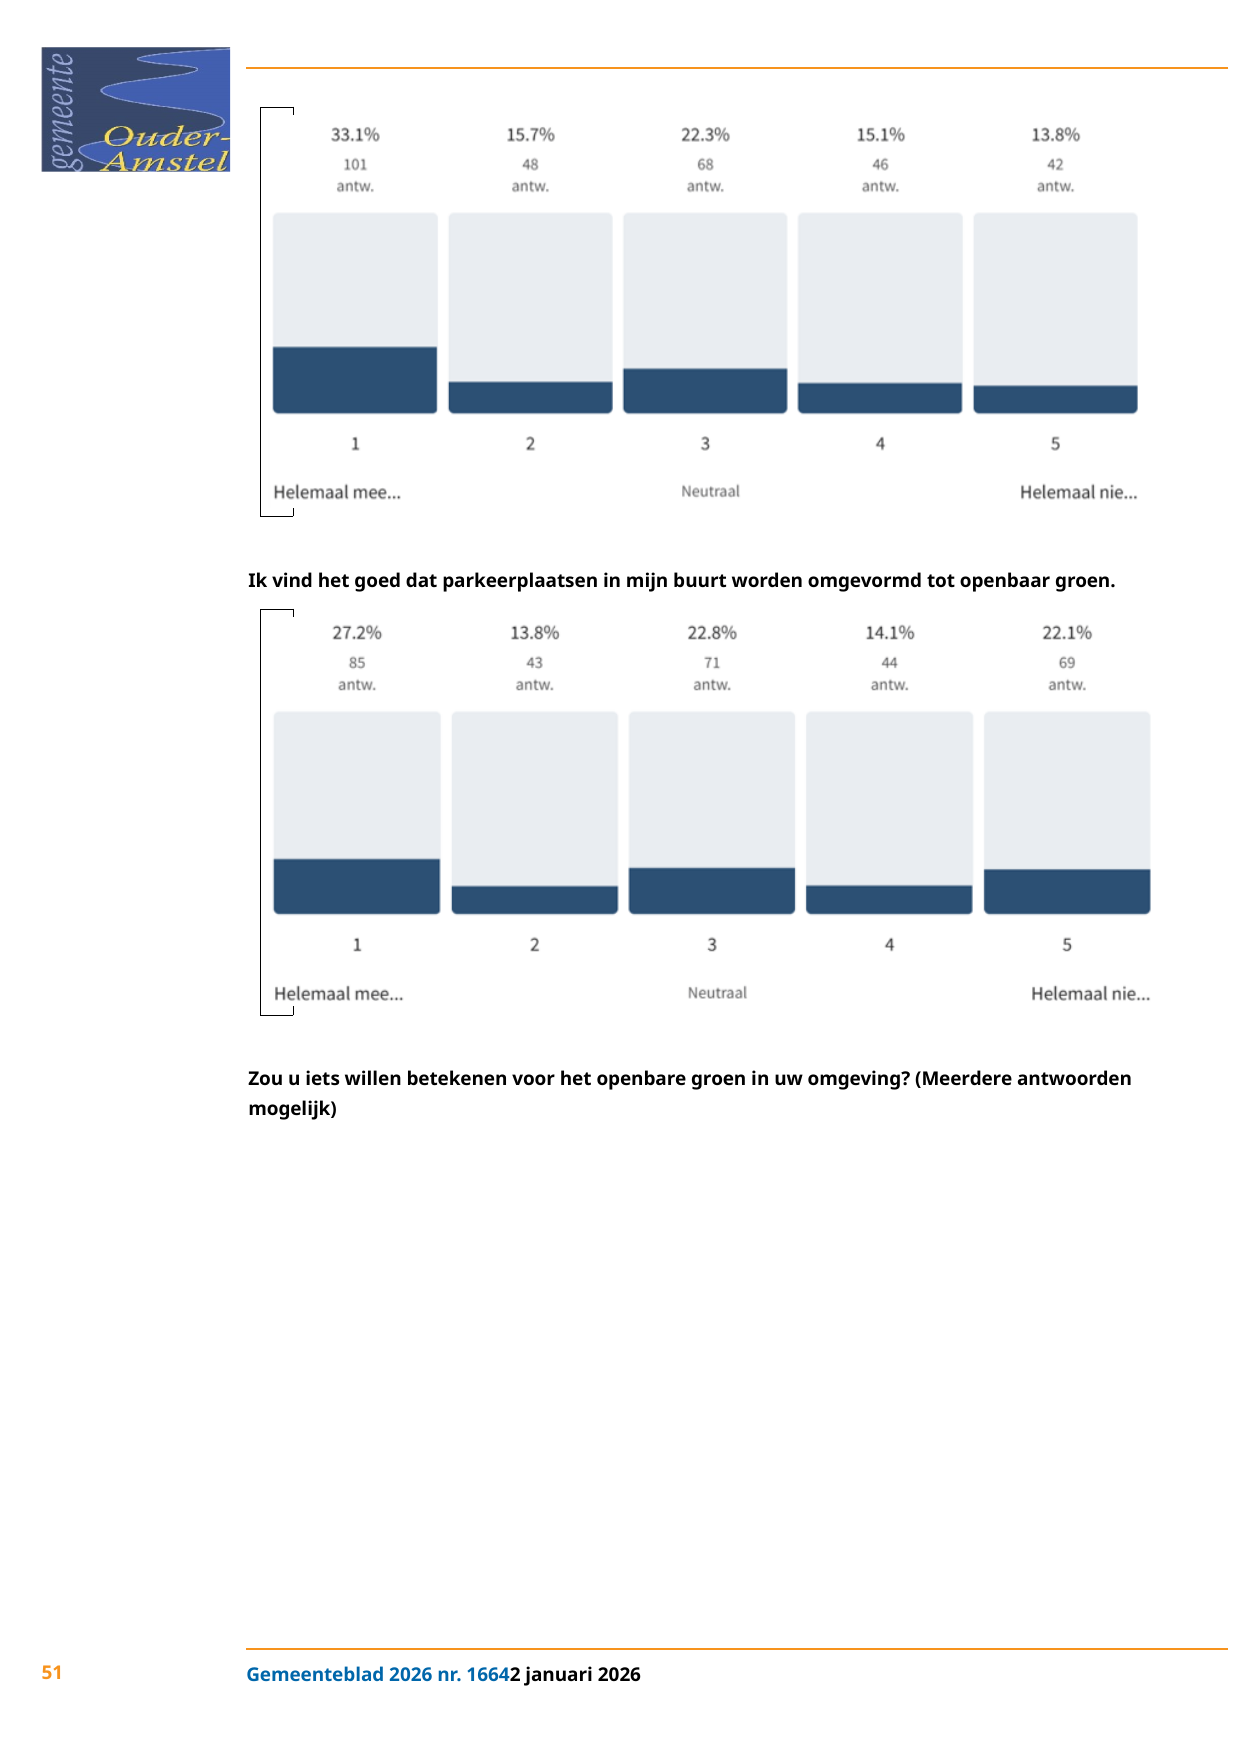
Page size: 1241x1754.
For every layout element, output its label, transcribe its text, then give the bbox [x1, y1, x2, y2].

text Zou u iets willen betekenen voor het openbare groen in uw omgeving? (Meerdere antwoorden mogelijk) [248, 1066, 1152, 1121]
picture [268, 115, 1173, 508]
text Ik vind het goed dat parkeerplaatsen in mijn buurt worden omgevormd tot openbaar groen. [248, 567, 1152, 593]
picture [41, 47, 231, 172]
picture [268, 617, 1173, 1006]
